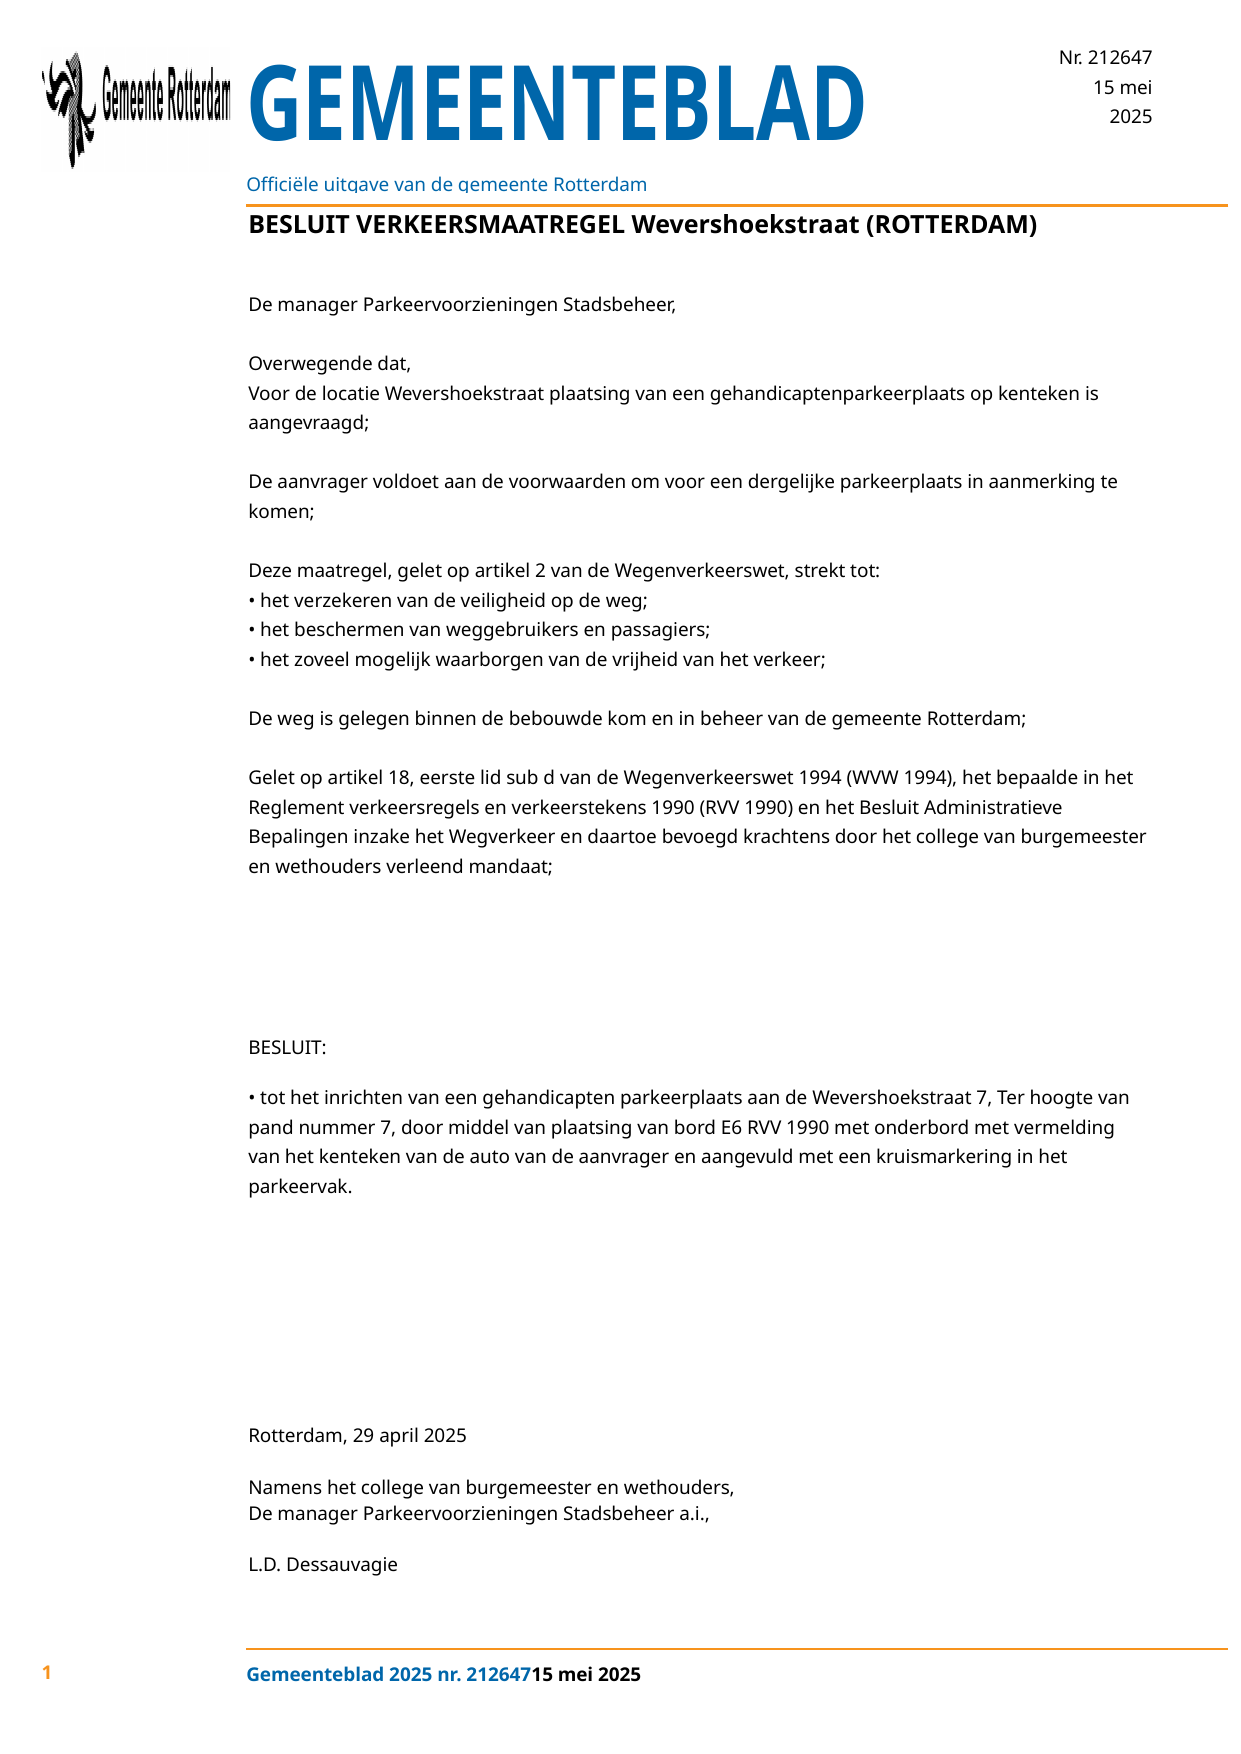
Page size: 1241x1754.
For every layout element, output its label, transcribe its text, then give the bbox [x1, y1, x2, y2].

text Voor de locatie Wevershoekstraat plaatsing van een gehandicaptenparkeerplaats op kenteken is aangevraagd; [248, 380, 1152, 435]
text De manager Parkeervoorzieningen Stadsbeheer a.i., [248, 1500, 1152, 1526]
text Namens het college van burgemeester en wethouders, [248, 1474, 1152, 1500]
text L.D. Dessauvagie [248, 1551, 1152, 1577]
text • het zoveel mogelijk waarborgen van de vrijheid van het verkeer; [248, 646, 1152, 672]
text Gelet op artikel 18, eerste lid sub d van de Wegenverkeerswet 1994 (WVW 1994), het bepaalde in het Reglement verkeersregels en verkeerstekens 1990 (RVV 1990) en het Besluit Administratieve Bepalingen inzake het Wegverkeer en daartoe bevoegd krachtens door het college van burgemeester en wethouders verleend mandaat; [248, 764, 1152, 879]
text • het beschermen van weggebruikers en passagiers; [248, 616, 1152, 642]
text De manager Parkeervoorzieningen Stadsbeheer, [248, 291, 1152, 317]
text BESLUIT VERKEERSMAATREGEL Wevershoekstraat (ROTTERDAM) [248, 207, 1152, 241]
text Deze maatregel, gelet op artikel 2 van de Wegenverkeerswet, strekt tot: [248, 557, 1152, 583]
text Rotterdam, 29 april 2025 [248, 1423, 1152, 1448]
text De aanvrager voldoet aan de voorwaarden om voor een dergelijke parkeerplaats in aanmerking te komen; [248, 468, 1152, 524]
text Overwegende dat, [248, 350, 1152, 376]
text De weg is gelegen binnen de bebouwde kom en in beheer van de gemeente Rotterdam; [248, 705, 1152, 731]
text BESLUIT: [248, 1034, 1152, 1060]
picture [41, 47, 231, 172]
text • tot het inrichten van een gehandicapten parkeerplaats aan de Wevershoekstraat 7, Ter hoogte van pand nummer 7, door middel van plaatsing van bord E6 RVV 1990 met onderbord met vermelding van het kenteken van de auto van de aanvrager en aangevuld met een kruismarkering in het parkeervak. [248, 1084, 1152, 1199]
text • het verzekeren van de veiligheid op de weg; [248, 587, 1152, 613]
